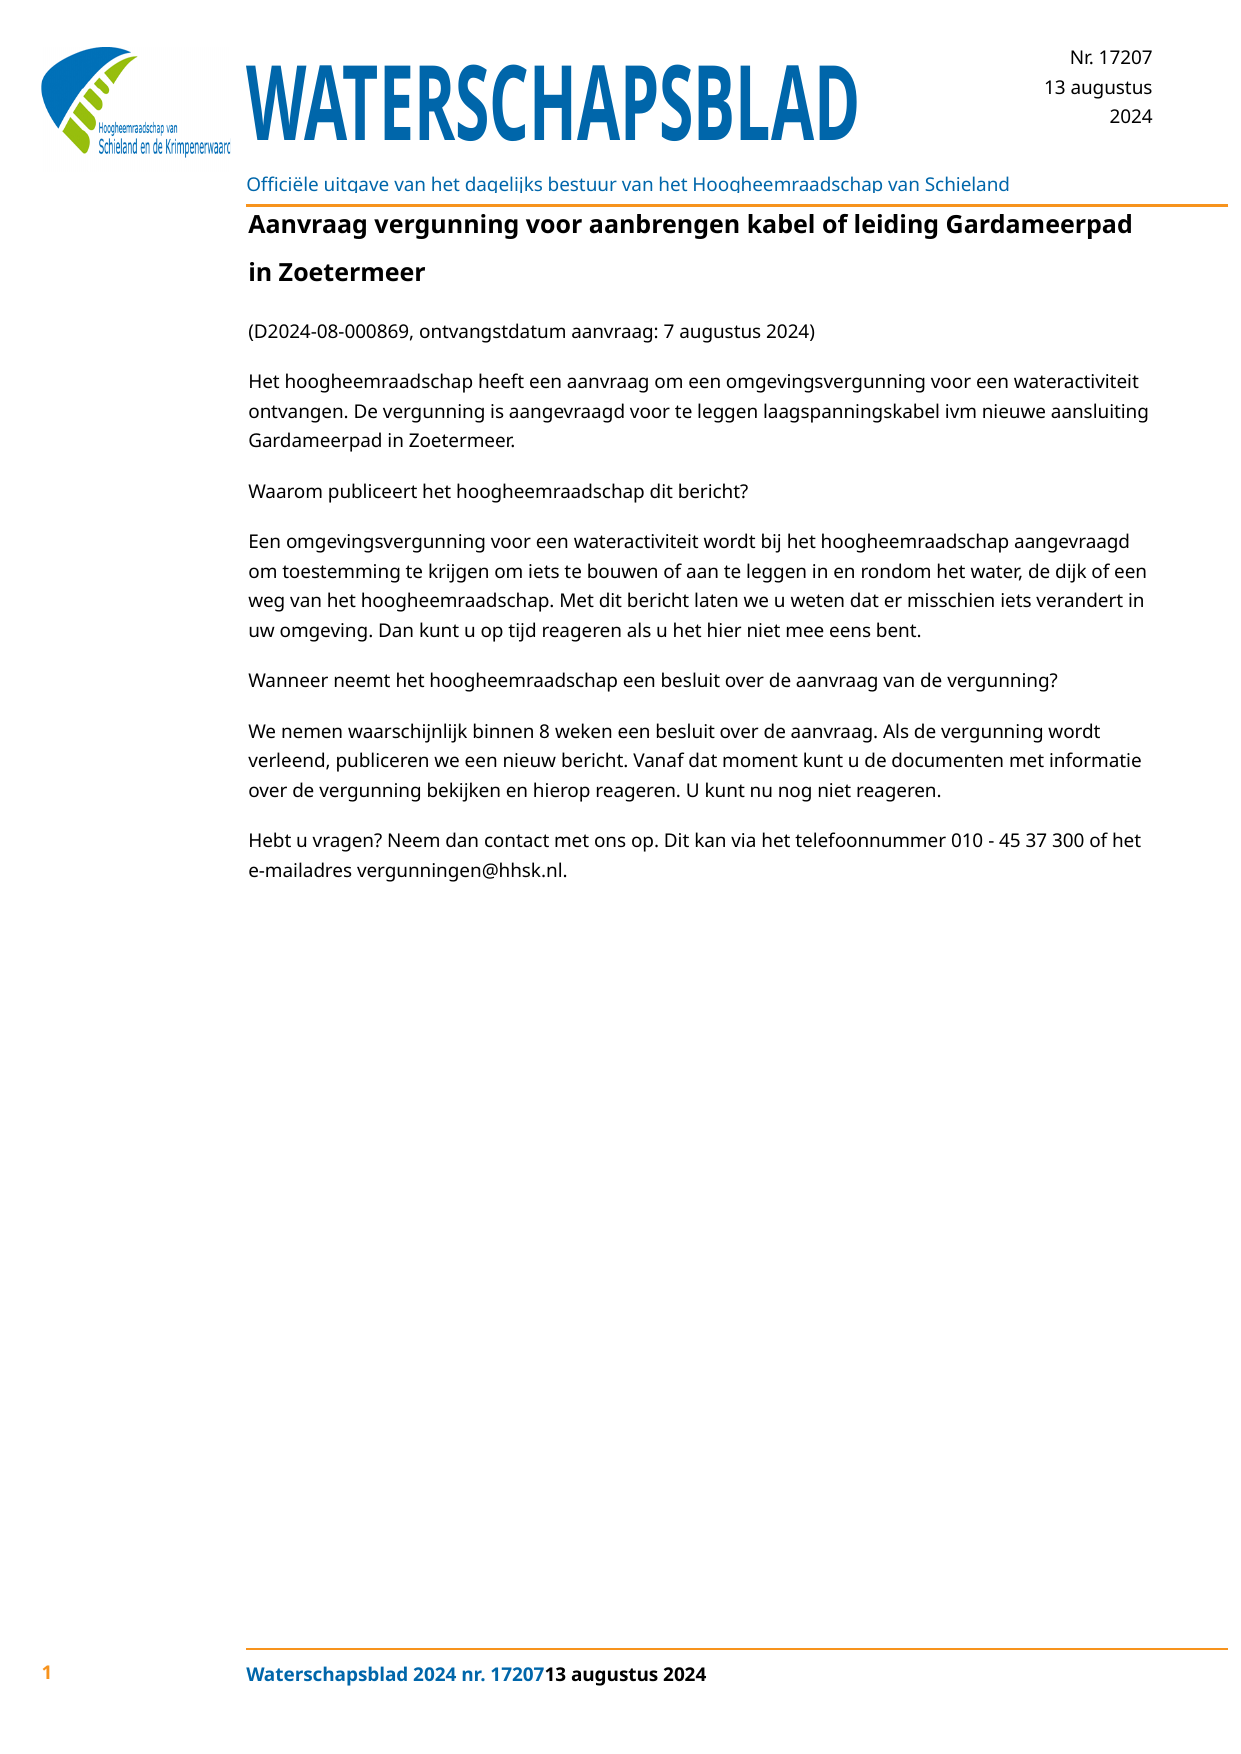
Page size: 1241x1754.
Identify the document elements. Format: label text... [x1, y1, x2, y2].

text Hebt u vragen? Neem dan contact met ons op. Dit kan via het telefoonnummer 010 - 45 37 300 of het e-mailadres vergunningen@hhsk.nl. [248, 827, 1152, 883]
text Wanneer neemt het hoogheemraadschap een besluit over de aanvraag van de vergunning? [248, 667, 1152, 693]
picture [41, 47, 231, 172]
text Aanvraag vergunning voor aanbrengen kabel of leiding Gardameerpad in Zoetermeer [248, 207, 1152, 288]
text Waarom publiceert het hoogheemraadschap dit bericht? [248, 478, 1152, 504]
text (D2024-08-000869, ontvangstdatum aanvraag: 7 augustus 2024) [248, 318, 1152, 344]
text We nemen waarschijnlijk binnen 8 weken een besluit over de aanvraag. Als de vergunning wordt verleend, publiceren we een nieuw bericht. Vanaf dat moment kunt u de documenten met informatie over de vergunning bekijken en hierop reageren. U kunt nu nog niet reageren. [248, 718, 1152, 803]
text Een omgevingsvergunning voor een wateractiviteit wordt bij het hoogheemraadschap aangevraagd om toestemming te krijgen om iets te bouwen of aan te leggen in en rondom het water, de dijk of een weg van het hoogheemraadschap. Met dit bericht laten we u weten dat er misschien iets verandert in uw omgeving. Dan kunt u op tijd reageren als u het hier niet mee eens bent. [248, 528, 1152, 643]
text Het hoogheemraadschap heeft een aanvraag om een omgevingsvergunning voor een wateractiviteit ontvangen. De vergunning is aangevraagd voor te leggen laagspanningskabel ivm nieuwe aansluiting Gardameerpad in Zoetermeer. [248, 368, 1152, 453]
